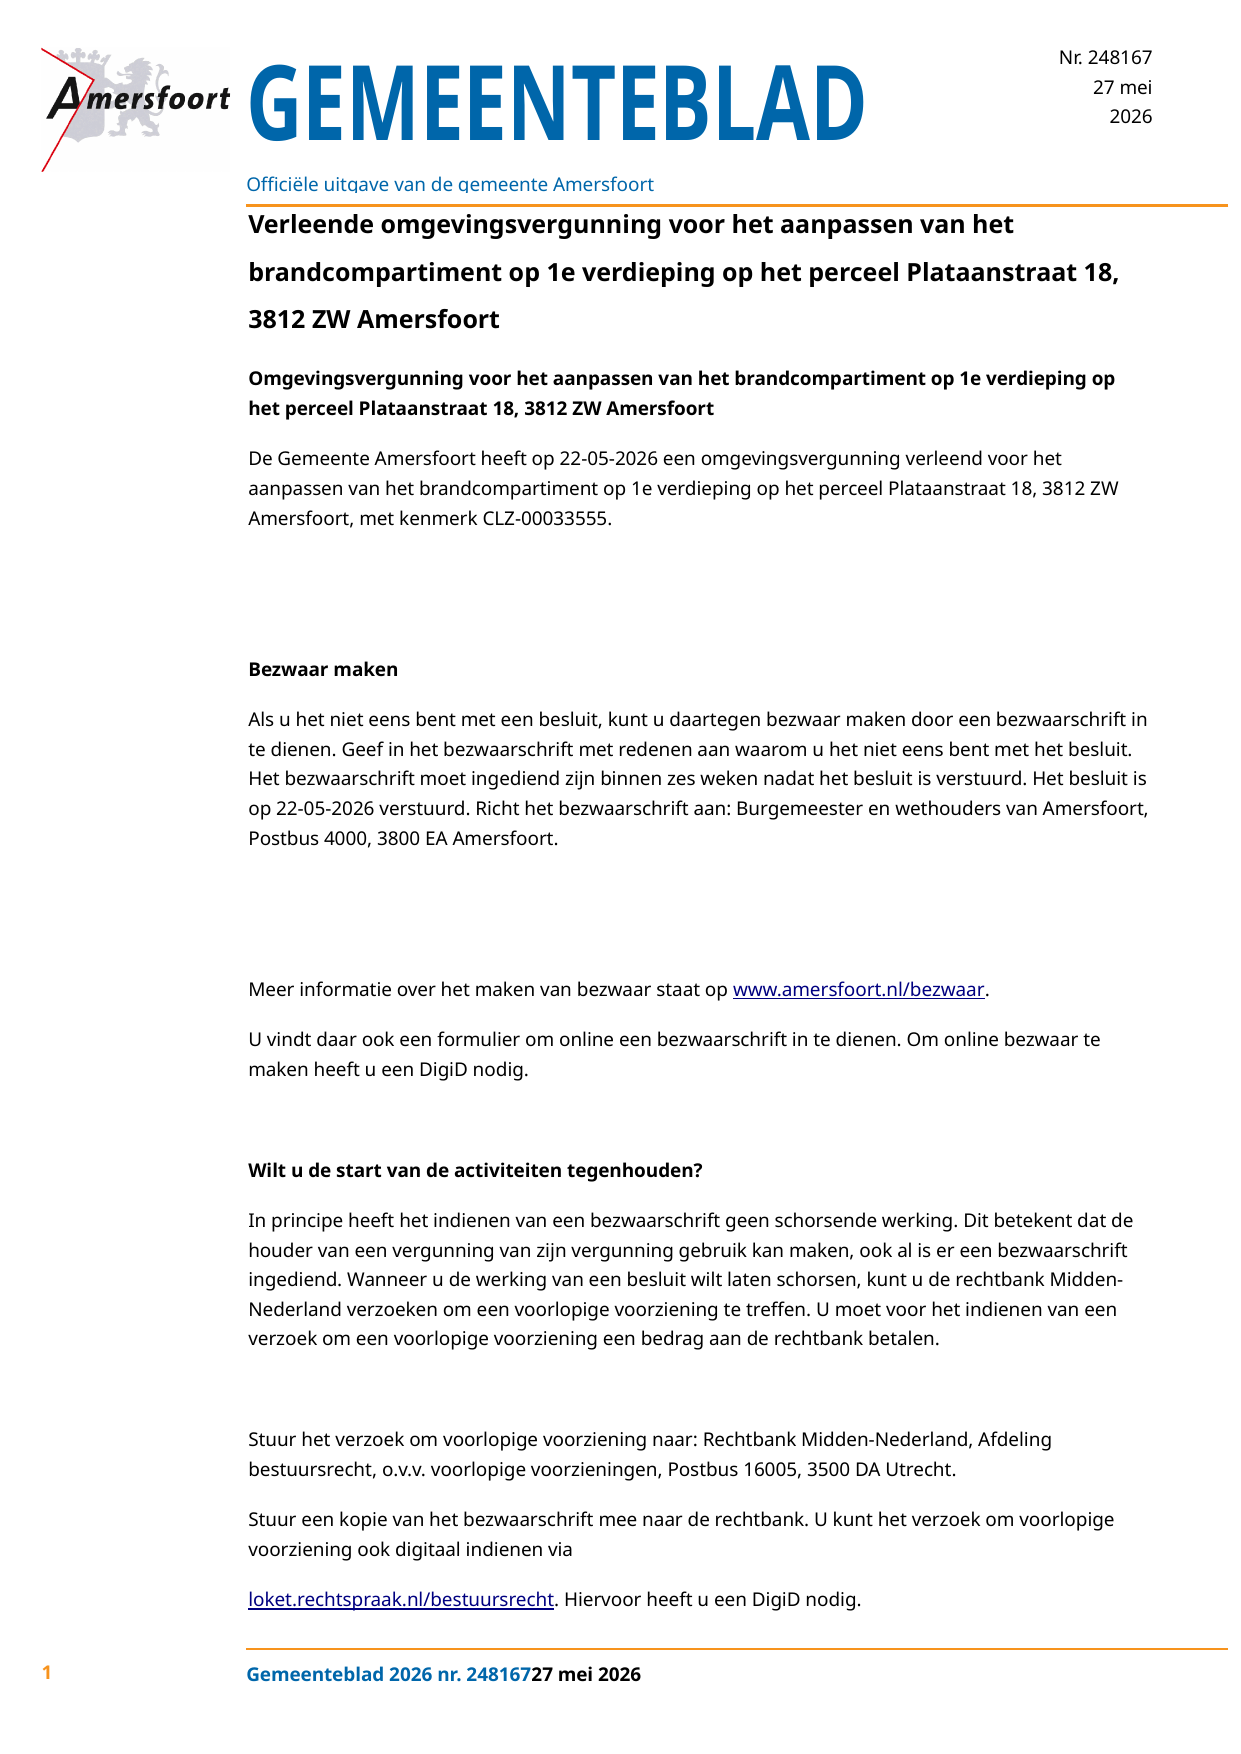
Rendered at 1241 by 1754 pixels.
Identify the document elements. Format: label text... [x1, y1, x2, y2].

text Wilt u de start van de activiteiten tegenhouden? [248, 1157, 1152, 1182]
picture [41, 47, 231, 172]
text Als u het niet eens bent met een besluit, kunt u daartegen bezwaar maken door een bezwaarschrift in te dienen. Geef in het bezwaarschrift met redenen aan waarom u het niet eens bent met het besluit. Het bezwaarschrift moet ingediend zijn binnen zes weken nadat het besluit is verstuurd. Het besluit is op 22-05-2026 verstuurd. Richt het bezwaarschrift aan: Burgemeester en wethouders van Amersfoort, Postbus 4000, 3800 EA Amersfoort. [248, 706, 1152, 850]
text Meer informatie over het maken van bezwaar staat op www.amersfoort.nl/bezwaar. [248, 976, 1152, 1002]
text In principe heeft het indienen van een bezwaarschrift geen schorsende werking. Dit betekent dat de houder van een vergunning van zijn vergunning gebruik kan maken, ook al is er een bezwaarschrift ingediend. Wanneer u de werking van een besluit wilt laten schorsen, kunt u de rechtbank Midden-Nederland verzoeken om een voorlopige voorziening te treffen. U moet voor het indienen van een verzoek om een voorlopige voorziening een bedrag aan de rechtbank betalen. [248, 1207, 1152, 1351]
text Stuur een kopie van het bezwaarschrift mee naar de rechtbank. U kunt het verzoek om voorlopige voorziening ook digitaal indienen via [248, 1506, 1152, 1562]
text Verleende omgevingsvergunning voor het aanpassen van het brandcompartiment op 1e verdieping op het perceel Plataanstraat 18, 3812 ZW Amersfoort [248, 207, 1152, 336]
text loket.rechtspraak.nl/bestuursrecht. Hiervoor heeft u een DigiD nodig. [248, 1586, 1152, 1612]
text Omgevingsvergunning voor het aanpassen van het brandcompartiment op 1e verdieping op het perceel Plataanstraat 18, 3812 ZW Amersfoort [248, 366, 1152, 421]
text Stuur het verzoek om voorlopige voorziening naar: Rechtbank Midden-Nederland, Afdeling bestuursrecht, o.v.v. voorlopige voorzieningen, Postbus 16005, 3500 DA Utrecht. [248, 1426, 1152, 1482]
text De Gemeente Amersfoort heeft op 22-05-2026 een omgevingsvergunning verleend voor het aanpassen van het brandcompartiment op 1e verdieping op het perceel Plataanstraat 18, 3812 ZW Amersfoort, met kenmerk CLZ-00033555. [248, 446, 1152, 530]
text Bezwaar maken [248, 656, 1152, 682]
text U vindt daar ook een formulier om online een bezwaarschrift in te dienen. Om online bezwaar te maken heeft u een DigiD nodig. [248, 1026, 1152, 1082]
